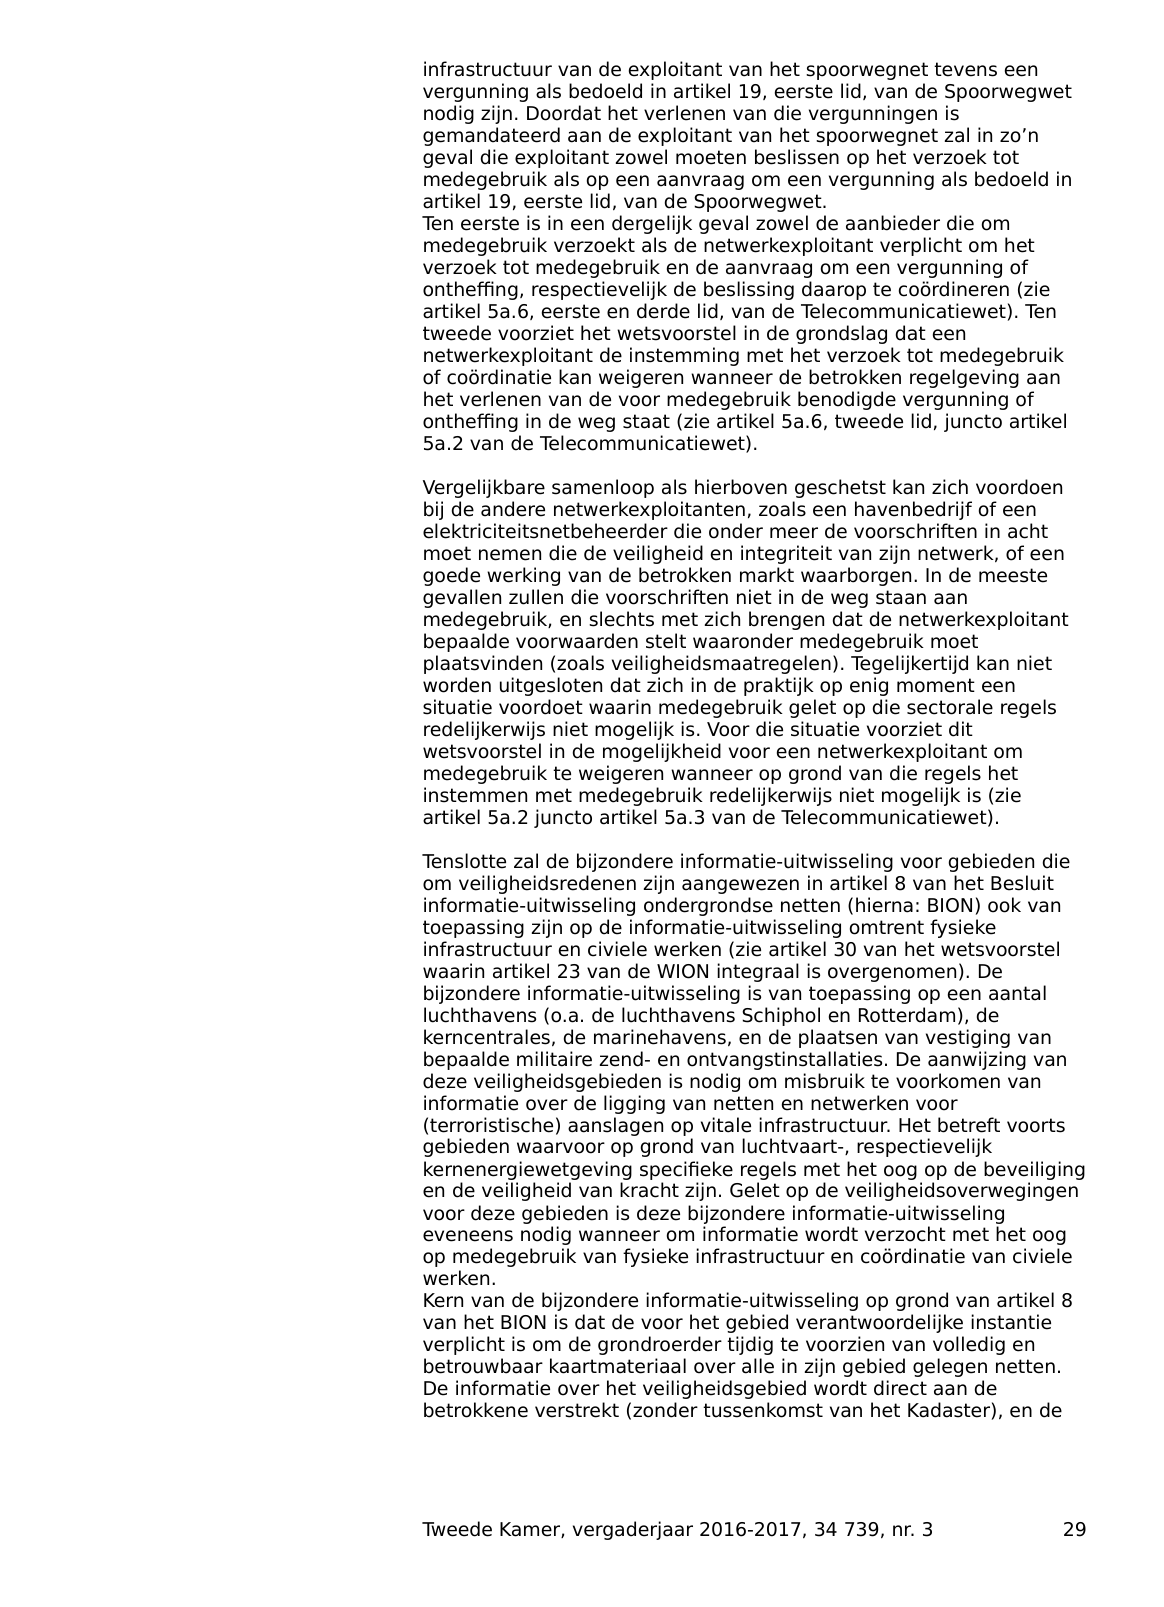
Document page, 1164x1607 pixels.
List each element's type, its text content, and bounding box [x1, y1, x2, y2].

text Kern van de bijzondere informatie-uitwisseling op grond van artikel 8 van het BION is dat de voor het gebied verantwoordelijke instantie verplicht is om de grondroerder tijdig te voorzien van volledig en betrouwbaar kaartmateriaal over alle in zijn gebied gelegen netten. De informatie over het veiligheidsgebied wordt direct aan de betrokkene verstrekt (zonder tussenkomst van het Kadaster), en de [422, 1290, 1087, 1422]
text infrastructuur van de exploitant van het spoorwegnet tevens een vergunning als bedoeld in artikel 19, eerste lid, van de Spoorwegwet nodig zijn. Doordat het verlenen van die vergunningen is gemandateerd aan de exploitant van het spoorwegnet zal in zo’n geval die exploitant zowel moeten beslissen op het verzoek tot medegebruik als op een aanvraag om een vergunning als bedoeld in artikel 19, eerste lid, van de Spoorwegwet. [422, 59, 1087, 213]
text Tenslotte zal de bijzondere informatie-uitwisseling voor gebieden die om veiligheidsredenen zijn aangewezen in artikel 8 van het Besluit informatie-uitwisseling ondergrondse netten (hierna: BION) ook van toepassing zijn op de informatie-uitwisseling omtrent fysieke infrastructuur en civiele werken (zie artikel 30 van het wetsvoorstel waarin artikel 23 van de WION integraal is overgenomen). De bijzondere informatie-uitwisseling is van toepassing op een aantal luchthavens (o.a. de luchthavens Schiphol en Rotterdam), de kerncentrales, de marinehavens, en de plaatsen van vestiging van bepaalde militaire zend- en ontvangstinstallaties. De aanwijzing van deze veiligheidsgebieden is nodig om misbruik te voorkomen van informatie over de ligging van netten en netwerken voor (terroristische) aanslagen op vitale infrastructuur. Het betreft voorts gebieden waarvoor op grond van luchtvaart-, respectievelijk kernenergiewetgeving specifieke regels met het oog op de beveiliging en de veiligheid van kracht zijn. Gelet op de veiligheidsoverwegingen voor deze gebieden is deze bijzondere informatie-uitwisseling eveneens nodig wanneer om informatie wordt verzocht met het oog op medegebruik van fysieke infrastructuur en coördinatie van civiele werken. [422, 851, 1087, 1290]
text Ten eerste is in een dergelijk geval zowel de aanbieder die om medegebruik verzoekt als de netwerkexploitant verplicht om het verzoek tot medegebruik en de aanvraag om een vergunning of ontheffing, respectievelijk de beslissing daarop te coördineren (zie artikel 5a.6, eerste en derde lid, van de Telecommunicatiewet). Ten tweede voorziet het wetsvoorstel in de grondslag dat een netwerkexploitant de instemming met het verzoek tot medegebruik of coördinatie kan weigeren wanneer de betrokken regelgeving aan het verlenen van de voor medegebruik benodigde vergunning of ontheffing in de weg staat (zie artikel 5a.6, tweede lid, juncto artikel 5a.2 van de Telecommunicatiewet). [422, 213, 1087, 455]
text Vergelijkbare samenloop als hierboven geschetst kan zich voordoen bij de andere netwerkexploitanten, zoals een havenbedrijf of een elektriciteitsnetbeheerder die onder meer de voorschriften in acht moet nemen die de veiligheid en integriteit van zijn netwerk, of een goede werking van de betrokken markt waarborgen. In de meeste gevallen zullen die voorschriften niet in de weg staan aan medegebruik, en slechts met zich brengen dat de netwerkexploitant bepaalde voorwaarden stelt waaronder medegebruik moet plaatsvinden (zoals veiligheidsmaatregelen). Tegelijkertijd kan niet worden uitgesloten dat zich in de praktijk op enig moment een situatie voordoet waarin medegebruik gelet op die sectorale regels redelijkerwijs niet mogelijk is. Voor die situatie voorziet dit wetsvoorstel in de mogelijkheid voor een netwerkexploitant om medegebruik te weigeren wanneer op grond van die regels het instemmen met medegebruik redelijkerwijs niet mogelijk is (zie artikel 5a.2 juncto artikel 5a.3 van de Telecommunicatiewet). [422, 477, 1087, 828]
